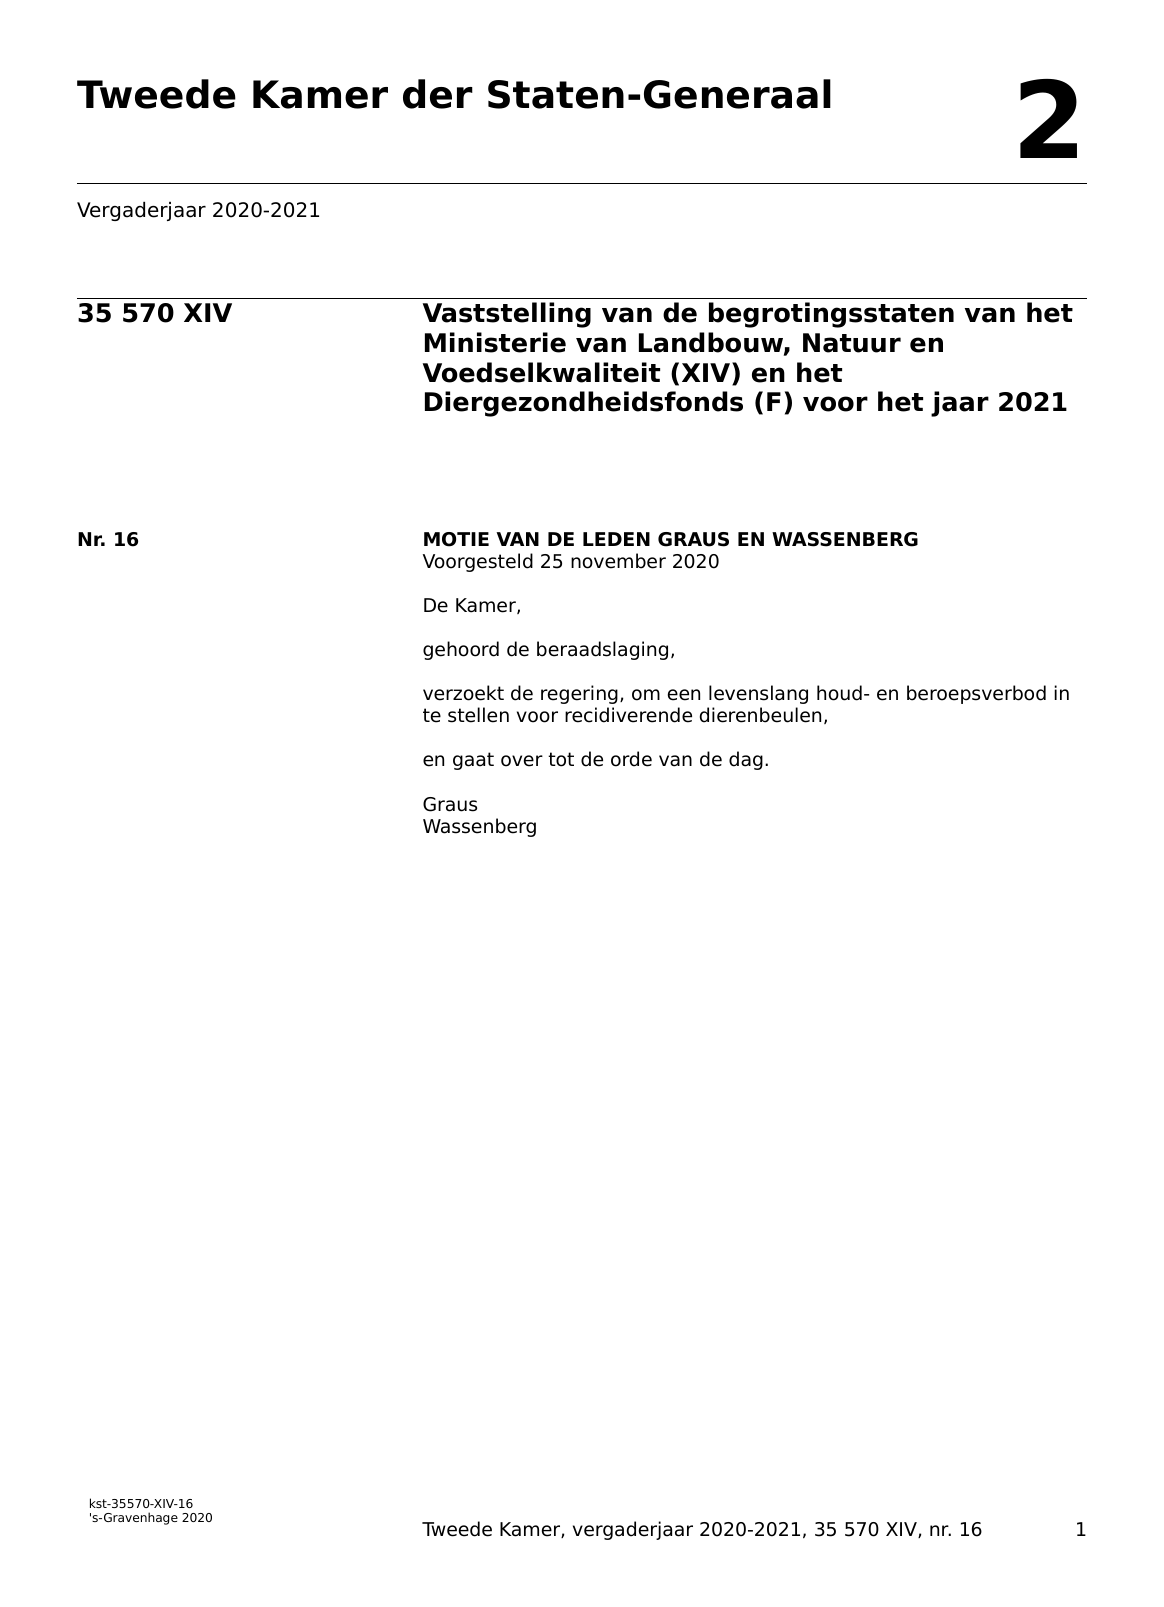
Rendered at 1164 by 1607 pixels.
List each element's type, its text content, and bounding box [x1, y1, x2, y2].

table_header Tweede Kamer der Staten-Generaal [77, 59, 886, 183]
table_cell Vergaderjaar 2020-2021 [77, 184, 1087, 298]
table_header 2 [886, 59, 1087, 183]
text Voorgesteld 25 november 2020 [422, 551, 1087, 573]
text gehoord de beraadslaging, [422, 639, 1087, 661]
subtitle Nr. 16 MOTIE VAN DE LEDEN GRAUS EN WASSENBERG [77, 529, 1087, 551]
text De Kamer, [422, 595, 1087, 617]
subtitle 35 570 XIV Vaststelling van de begrotingsstaten van het Ministerie van Landbouw, Natuur en Voedselkwaliteit (XIV) en het Diergezondheidsfonds (F) voor het jaar 2021 [77, 299, 1087, 418]
text kst-35570-XIV-16 [88, 1497, 323, 1511]
text Wassenberg [422, 816, 1087, 837]
text Graus [422, 793, 1087, 816]
text en gaat over tot de orde van de dag. [422, 749, 1087, 771]
text 's-Gravenhage 2020 [88, 1511, 323, 1525]
text verzoekt de regering, om een levenslang houd- en beroepsverbod in te stellen voor recidiverende dierenbeulen, [422, 683, 1087, 727]
